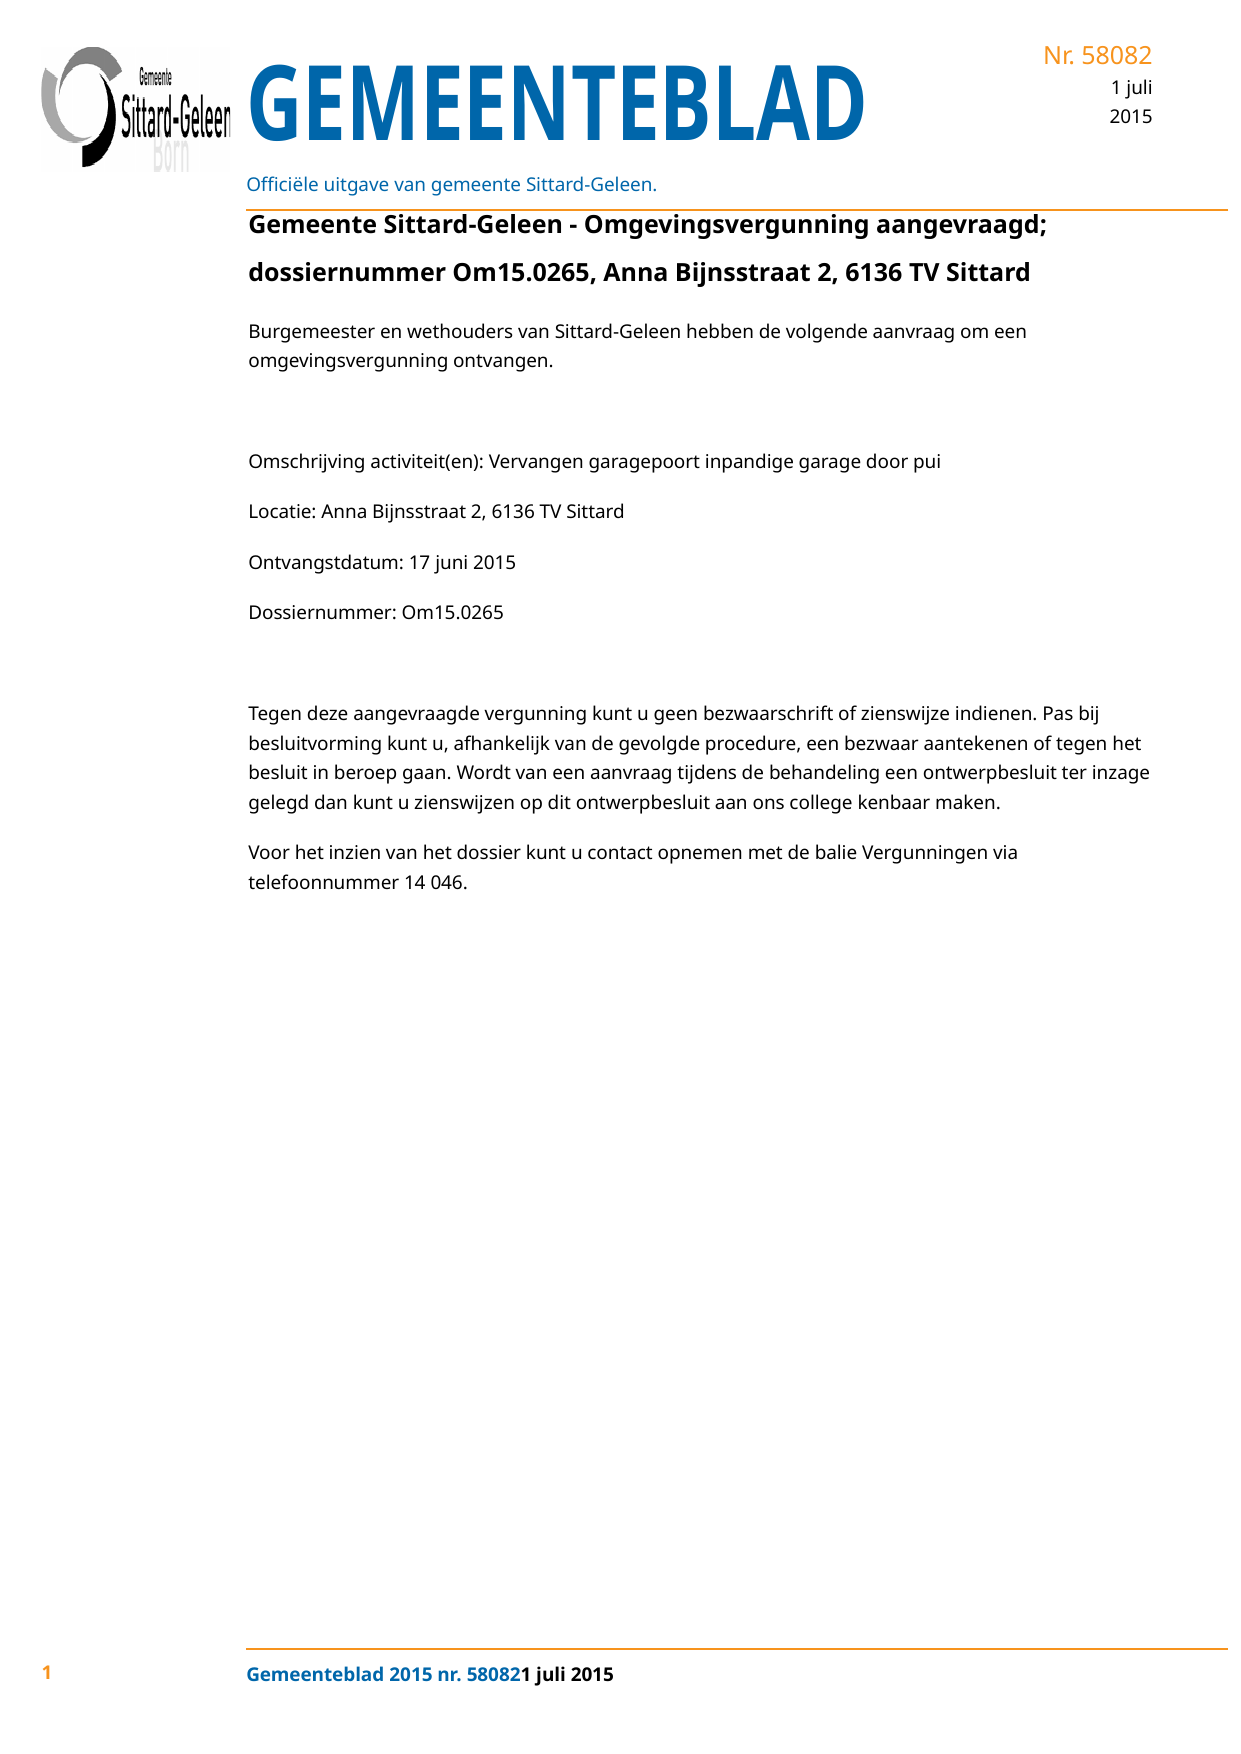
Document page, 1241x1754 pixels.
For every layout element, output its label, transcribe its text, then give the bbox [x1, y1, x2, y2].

text Tegen deze aangevraagde vergunning kunt u geen bezwaarschrift of zienswijze indienen. Pas bij besluitvorming kunt u, afhankelijk van de gevolgde procedure, een bezwaar aantekenen of tegen het besluit in beroep gaan. Wordt van een aanvraag tijdens de behandeling een ontwerpbesluit ter inzage gelegd dan kunt u zienswijzen op dit ontwerpbesluit aan ons college kenbaar maken. [248, 700, 1152, 815]
picture [41, 47, 231, 172]
text Dossiernummer: Om15.0265 [248, 599, 1152, 625]
text Locatie: Anna Bijnsstraat 2, 6136 TV Sittard [248, 499, 1152, 524]
text Ontvangstdatum: 17 juni 2015 [248, 549, 1152, 575]
text Burgemeester en wethouders van Sittard-Geleen hebben de volgende aanvraag om een omgevingsvergunning ontvangen. [248, 318, 1152, 373]
text Omschrijving activiteit(en): Vervangen garagepoort inpandige garage door pui [248, 448, 1152, 474]
text Voor het inzien van het dossier kunt u contact opnemen met de balie Vergunningen via telefoonnummer 14 046. [248, 839, 1152, 895]
text Gemeente Sittard-Geleen - Omgevingsvergunning aangevraagd; dossiernummer Om15.0265, Anna Bijnsstraat 2, 6136 TV Sittard [248, 211, 1152, 288]
